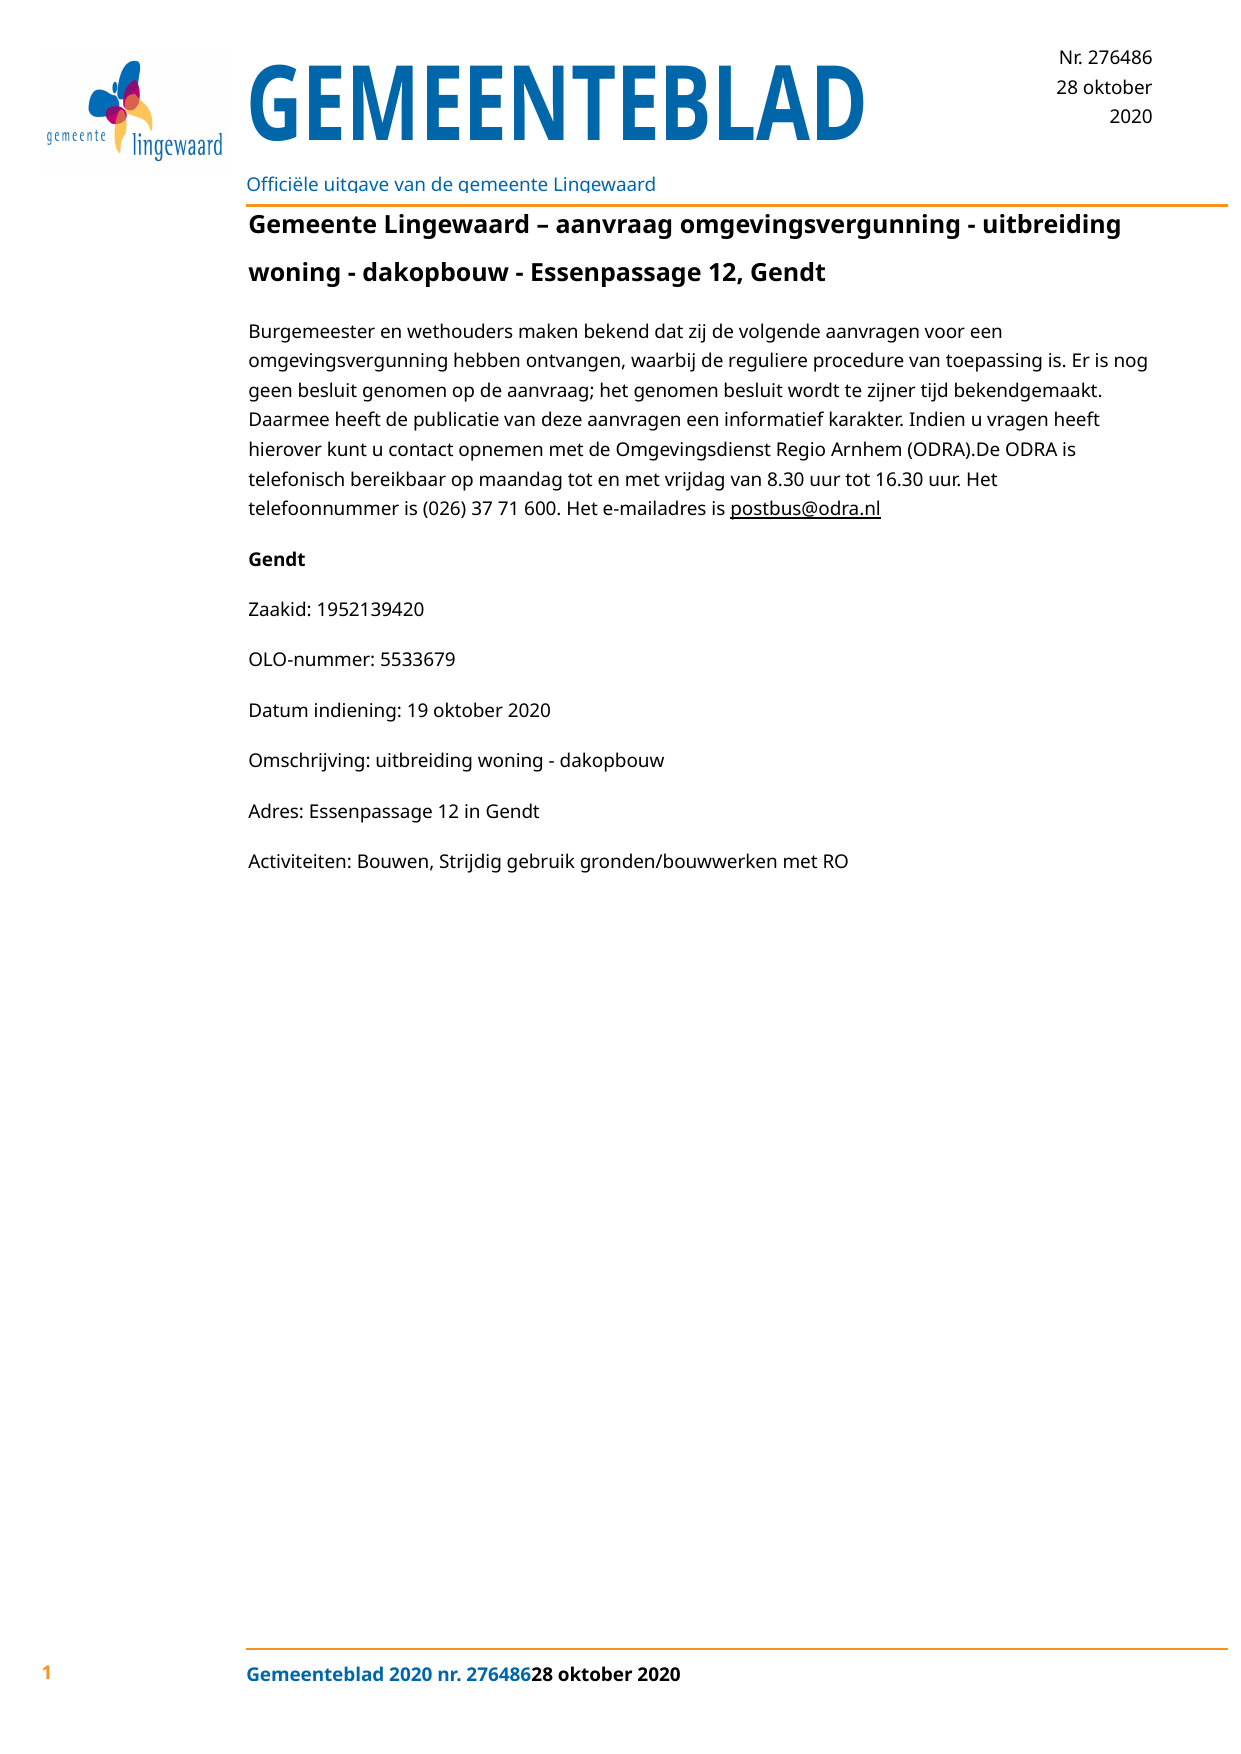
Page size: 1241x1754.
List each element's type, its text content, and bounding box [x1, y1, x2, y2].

text Gendt [248, 546, 1152, 572]
text Adres: Essenpassage 12 in Gendt [248, 798, 1152, 824]
text Gemeente Lingewaard – aanvraag omgevingsvergunning - uitbreiding woning - dakopbouw - Essenpassage 12, Gendt [248, 207, 1152, 288]
text Zaakid: 1952139420 [248, 596, 1152, 622]
text Omschrijving: uitbreiding woning - dakopbouw [248, 747, 1152, 773]
text OLO-nummer: 5533679 [248, 647, 1152, 672]
picture [41, 47, 231, 172]
text Burgemeester en wethouders maken bekend dat zij de volgende aanvragen voor een omgevingsvergunning hebben ontvangen, waarbij de reguliere procedure van toepassing is. Er is nog geen besluit genomen op de aanvraag; het genomen besluit wordt te zijner tijd bekendgemaakt. Daarmee heeft de publicatie van deze aanvragen een informatief karakter. Indien u vragen heeft hierover kunt u contact opnemen met de Omgevingsdienst Regio Arnhem (ODRA).De ODRA is telefonisch bereikbaar op maandag tot en met vrijdag van 8.30 uur tot 16.30 uur. Het telefoonnummer is (026) 37 71 600. Het e-mailadres is postbus@odra.nl [248, 318, 1152, 521]
text Activiteiten: Bouwen, Strijdig gebruik gronden/bouwwerken met RO [248, 848, 1152, 874]
text Datum indiening: 19 oktober 2020 [248, 697, 1152, 723]
